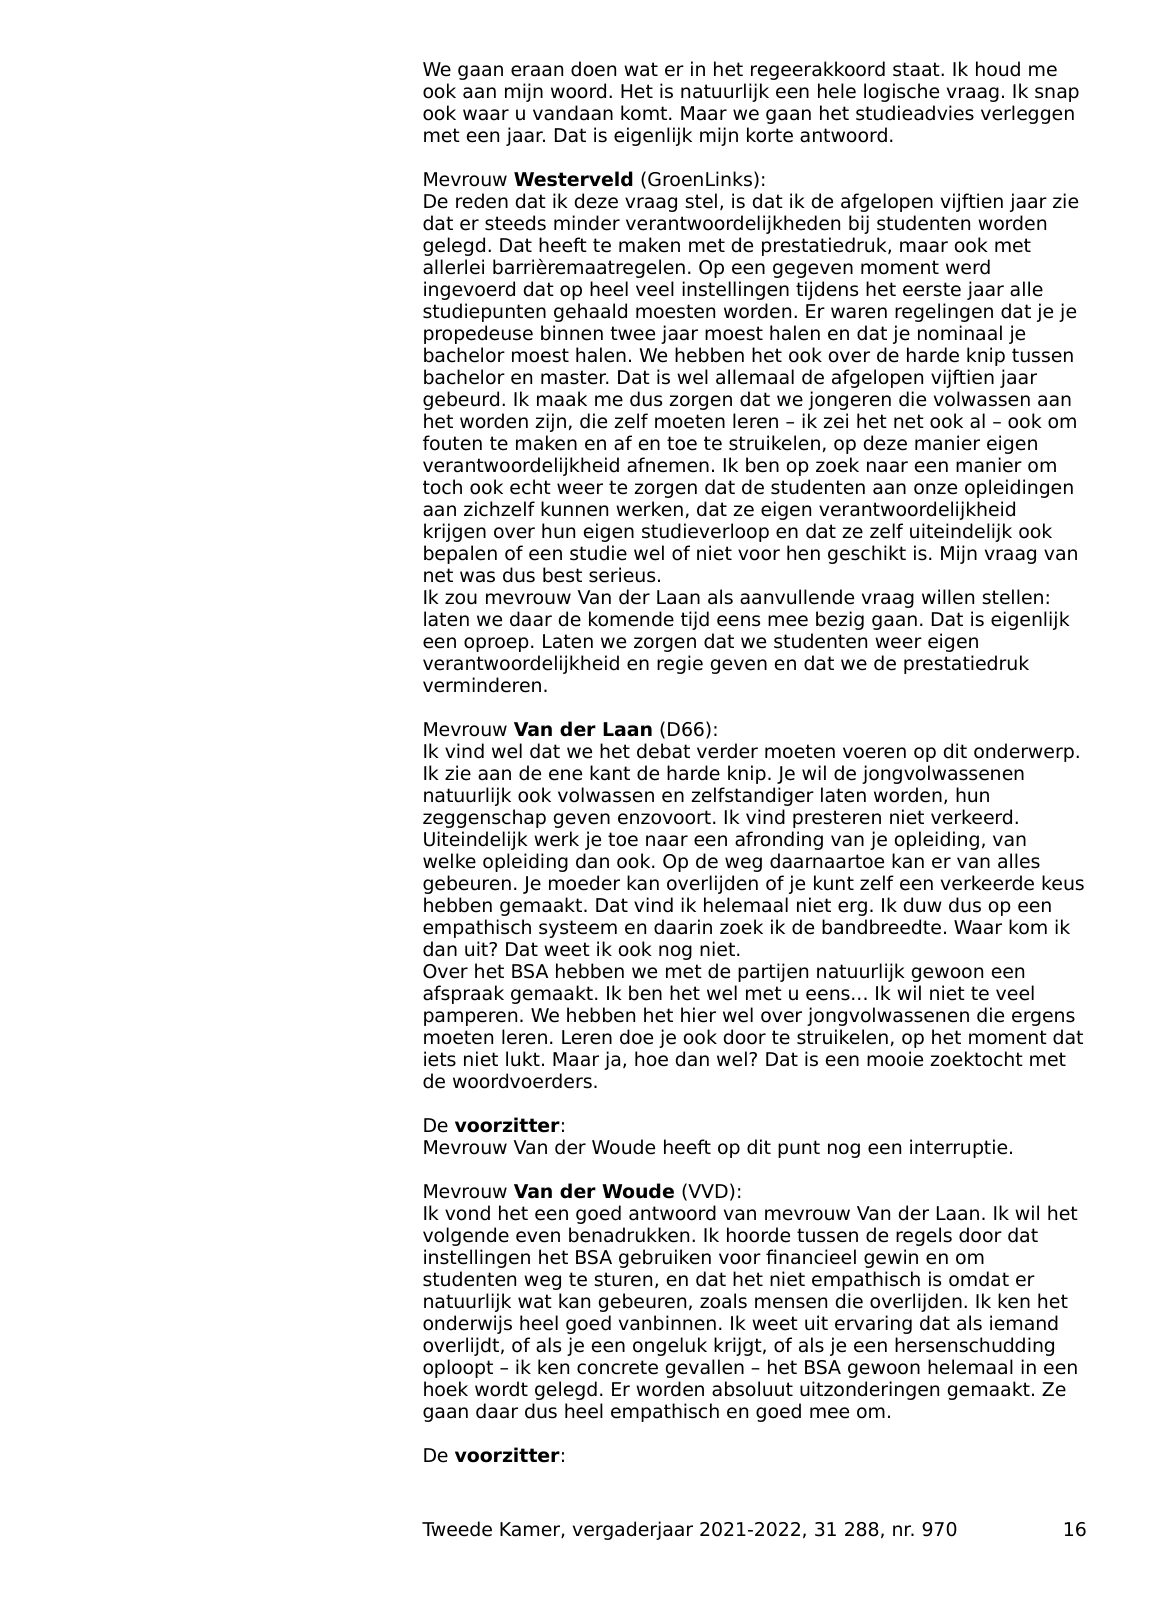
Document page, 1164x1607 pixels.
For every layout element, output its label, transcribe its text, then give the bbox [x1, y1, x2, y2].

text De voorzitter: [422, 1115, 1087, 1137]
text Over het BSA hebben we met de partijen natuurlijk gewoon een afspraak gemaakt. Ik ben het wel met u eens... Ik wil niet te veel pamperen. We hebben het hier wel over jongvolwassenen die ergens moeten leren. Leren doe je ook door te struikelen, op het moment dat iets niet lukt. Maar ja, hoe dan wel? Dat is een mooie zoektocht met de woordvoerders. [422, 961, 1087, 1092]
text De voorzitter: [422, 1445, 1087, 1467]
text Ik vind wel dat we het debat verder moeten voeren op dit onderwerp. Ik zie aan de ene kant de harde knip. Je wil de jongvolwassenen natuurlijk ook volwassen en zelfstandiger laten worden, hun zeggenschap geven enzovoort. Ik vind presteren niet verkeerd. Uiteindelijk werk je toe naar een afronding van je opleiding, van welke opleiding dan ook. Op de weg daarnaartoe kan er van alles gebeuren. Je moeder kan overlijden of je kunt zelf een verkeerde keus hebben gemaakt. Dat vind ik helemaal niet erg. Ik duw dus op een empathisch systeem en daarin zoek ik de bandbreedte. Waar kom ik dan uit? Dat weet ik ook nog niet. [422, 741, 1087, 961]
text Mevrouw Westerveld (GroenLinks): [422, 169, 1087, 191]
text De reden dat ik deze vraag stel, is dat ik de afgelopen vijftien jaar zie dat er steeds minder verantwoordelijkheden bij studenten worden gelegd. Dat heeft te maken met de prestatiedruk, maar ook met allerlei barrièremaatregelen. Op een gegeven moment werd ingevoerd dat op heel veel instellingen tijdens het eerste jaar alle studiepunten gehaald moesten worden. Er waren regelingen dat je je propedeuse binnen twee jaar moest halen en dat je nominaal je bachelor moest halen. We hebben het ook over de harde knip tussen bachelor en master. Dat is wel allemaal de afgelopen vijftien jaar gebeurd. Ik maak me dus zorgen dat we jongeren die volwassen aan het worden zijn, die zelf moeten leren – ik zei het net ook al – ook om fouten te maken en af en toe te struikelen, op deze manier eigen verantwoordelijkheid afnemen. Ik ben op zoek naar een manier om toch ook echt weer te zorgen dat de studenten aan onze opleidingen aan zichzelf kunnen werken, dat ze eigen verantwoordelijkheid krijgen over hun eigen studieverloop en dat ze zelf uiteindelijk ook bepalen of een studie wel of niet voor hen geschikt is. Mijn vraag van net was dus best serieus. [422, 191, 1087, 587]
text Mevrouw Van der Woude (VVD): [422, 1181, 1087, 1203]
text We gaan eraan doen wat er in het regeerakkoord staat. Ik houd me ook aan mijn woord. Het is natuurlijk een hele logische vraag. Ik snap ook waar u vandaan komt. Maar we gaan het studieadvies verleggen met een jaar. Dat is eigenlijk mijn korte antwoord. [422, 59, 1087, 147]
text Ik zou mevrouw Van der Laan als aanvullende vraag willen stellen: laten we daar de komende tijd eens mee bezig gaan. Dat is eigenlijk een oproep. Laten we zorgen dat we studenten weer eigen verantwoordelijkheid en regie geven en dat we de prestatiedruk verminderen. [422, 587, 1087, 697]
text Mevrouw Van der Laan (D66): [422, 719, 1087, 741]
text Mevrouw Van der Woude heeft op dit punt nog een interruptie. [422, 1137, 1087, 1159]
text Ik vond het een goed antwoord van mevrouw Van der Laan. Ik wil het volgende even benadrukken. Ik hoorde tussen de regels door dat instellingen het BSA gebruiken voor financieel gewin en om studenten weg te sturen, en dat het niet empathisch is omdat er natuurlijk wat kan gebeuren, zoals mensen die overlijden. Ik ken het onderwijs heel goed vanbinnen. Ik weet uit ervaring dat als iemand overlijdt, of als je een ongeluk krijgt, of als je een hersenschudding oploopt – ik ken concrete gevallen – het BSA gewoon helemaal in een hoek wordt gelegd. Er worden absoluut uitzonderingen gemaakt. Ze gaan daar dus heel empathisch en goed mee om. [422, 1203, 1087, 1423]
